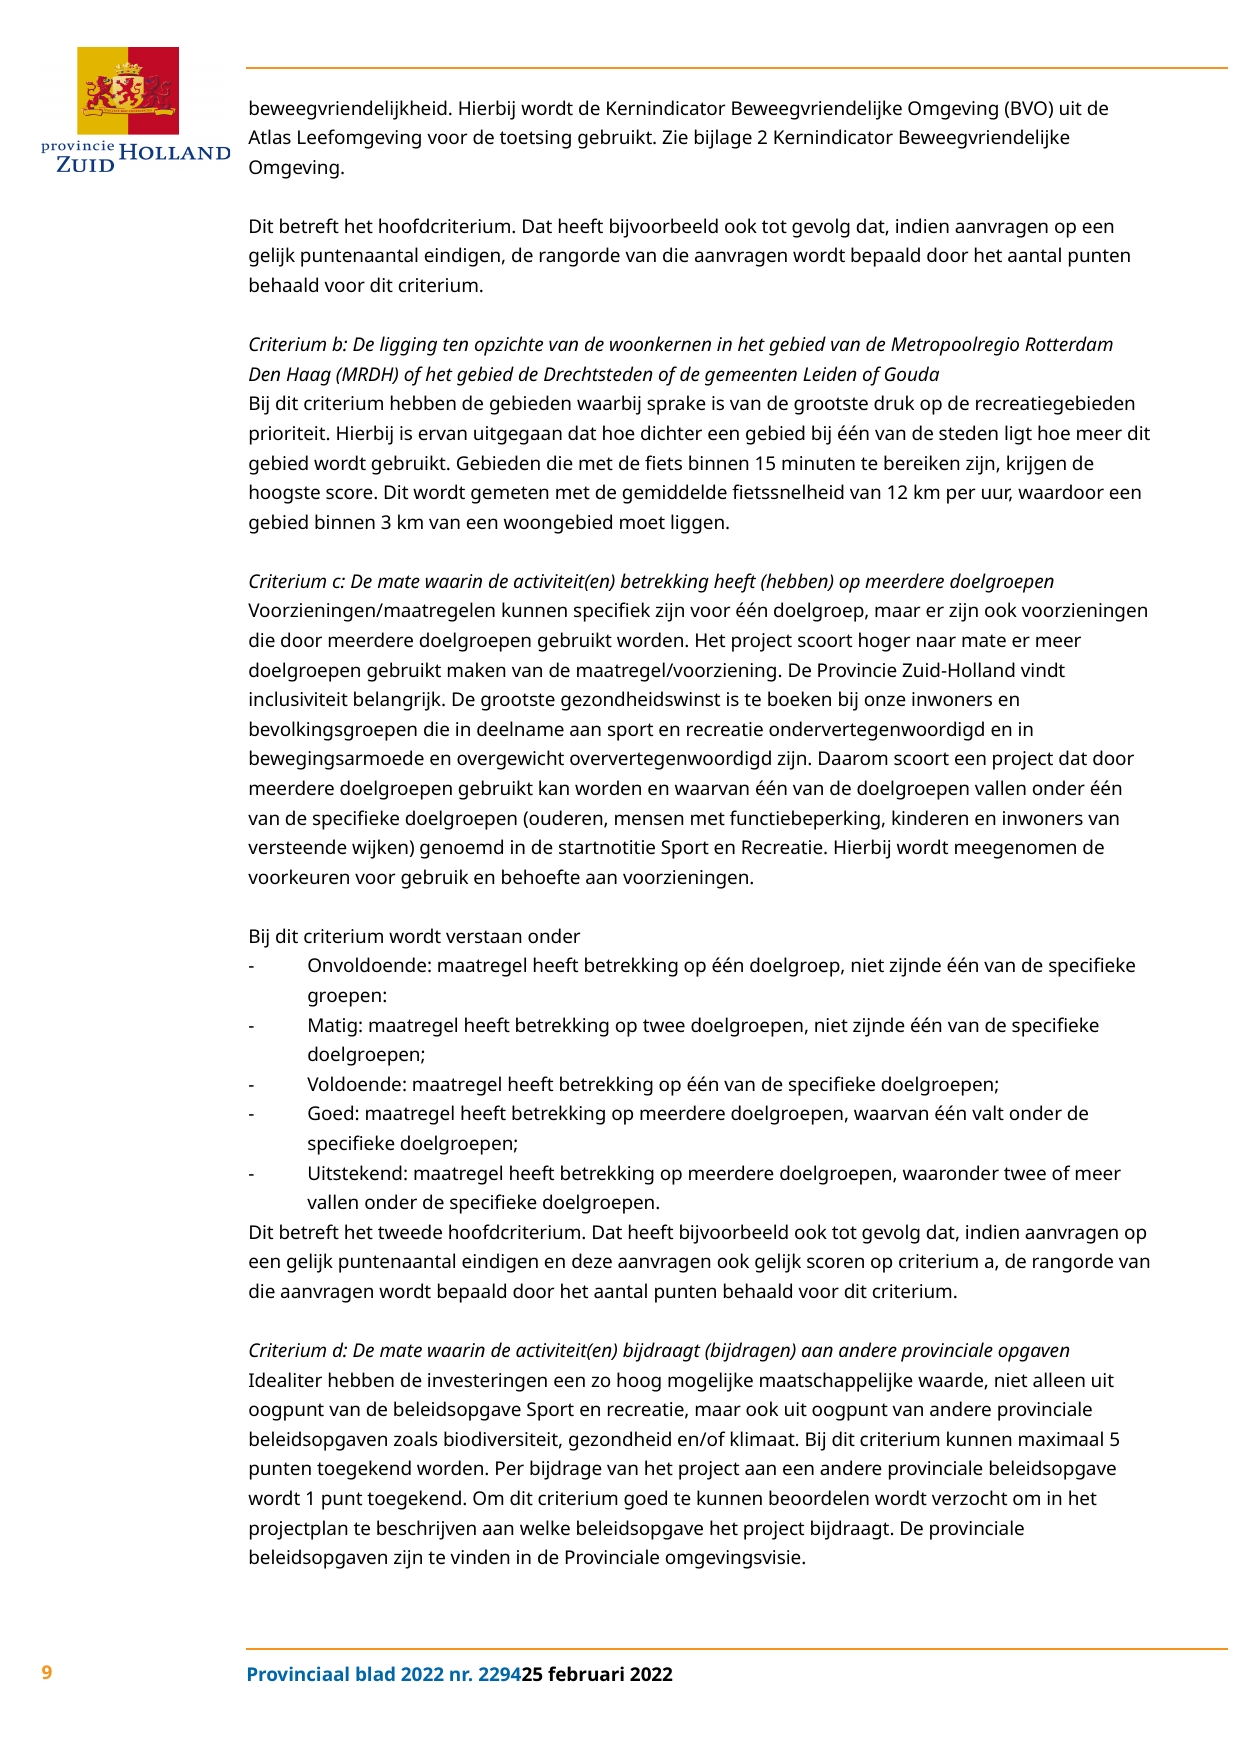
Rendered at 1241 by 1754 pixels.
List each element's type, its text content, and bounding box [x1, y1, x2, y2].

list Goed: maatregel heeft betrekking op meerdere doelgroepen, waarvan één valt onder de specifieke doelgroepen; [248, 1101, 1152, 1156]
list Matig: maatregel heeft betrekking op twee doelgroepen, niet zijnde één van de specifieke doelgroepen; [248, 1012, 1152, 1067]
list Voldoende: maatregel heeft betrekking op één van de specifieke doelgroepen; [248, 1071, 1152, 1097]
text Criterium c: De mate waarin de activiteit(en) betrekking heeft (hebben) op meerdere doelgroepen [248, 568, 1152, 594]
text Dit betreft het tweede hoofdcriterium. Dat heeft bijvoorbeeld ook tot gevolg dat, indien aanvragen op een gelijk puntenaantal eindigen en deze aanvragen ook gelijk scoren op criterium a, de rangorde van die aanvragen wordt bepaald door het aantal punten behaald voor dit criterium. [248, 1219, 1152, 1304]
text Idealiter hebben de investeringen een zo hoog mogelijke maatschappelijke waarde, niet alleen uit oogpunt van de beleidsopgave Sport en recreatie, maar ook uit oogpunt van andere provinciale beleidsopgaven zoals biodiversiteit, gezondheid en/of klimaat. Bij dit criterium kunnen maximaal 5 punten toegekend worden. Per bijdrage van het project aan een andere provinciale beleidsopgave wordt 1 punt toegekend. Om dit criterium goed te kunnen beoordelen wordt verzocht om in het projectplan te beschrijven aan welke beleidsopgave het project bijdraagt. De provinciale beleidsopgaven zijn te vinden in de Provinciale omgevingsvisie. [248, 1367, 1152, 1570]
text Criterium d: De mate waarin de activiteit(en) bijdraagt (bijdragen) aan andere provinciale opgaven [248, 1337, 1152, 1363]
text Criterium b: De ligging ten opzichte van de woonkernen in het gebied van de Metropoolregio Rotterdam Den Haag (MRDH) of het gebied de Drechtsteden of de gemeenten Leiden of Gouda [248, 331, 1152, 387]
text Dit betreft het hoofdcriterium. Dat heeft bijvoorbeeld ook tot gevolg dat, indien aanvragen op een gelijk puntenaantal eindigen, de rangorde van die aanvragen wordt bepaald door het aantal punten behaald voor dit criterium. [248, 213, 1152, 298]
text Bij dit criterium hebben de gebieden waarbij sprake is van de grootste druk op de recreatiegebieden prioriteit. Hierbij is ervan uitgegaan dat hoe dichter een gebied bij één van de steden ligt hoe meer dit gebied wordt gebruikt. Gebieden die met de fiets binnen 15 minuten te bereiken zijn, krijgen de hoogste score. Dit wordt gemeten met de gemiddelde fietssnelheid van 12 km per uur, waardoor een gebied binnen 3 km van een woongebied moet liggen. [248, 391, 1152, 535]
picture [41, 47, 231, 172]
list Uitstekend: maatregel heeft betrekking op meerdere doelgroepen, waaronder twee of meer vallen onder de specifieke doelgroepen. [248, 1160, 1152, 1215]
text Bij dit criterium wordt verstaan onder [248, 923, 1152, 949]
text beweegvriendelijkheid. Hierbij wordt de Kernindicator Beweegvriendelijke Omgeving (BVO) uit de Atlas Leefomgeving voor de toetsing gebruikt. Zie bijlage 2 Kernindicator Beweegvriendelijke Omgeving. [248, 95, 1152, 180]
text Voorzieningen/maatregelen kunnen specifiek zijn voor één doelgroep, maar er zijn ook voorzieningen die door meerdere doelgroepen gebruikt worden. Het project scoort hoger naar mate er meer doelgroepen gebruikt maken van de maatregel/voorziening. De Provincie Zuid-Holland vindt inclusiviteit belangrijk. De grootste gezondheidswinst is te boeken bij onze inwoners en bevolkingsgroepen die in deelname aan sport en recreatie ondervertegenwoordigd en in bewegingsarmoede en overgewicht oververtegenwoordigd zijn. Daarom scoort een project dat door meerdere doelgroepen gebruikt kan worden en waarvan één van de doelgroepen vallen onder één van de specifieke doelgroepen (ouderen, mensen met functiebeperking, kinderen en inwoners van versteende wijken) genoemd in de startnotitie Sport en Recreatie. Hierbij wordt meegenomen de voorkeuren voor gebruik en behoefte aan voorzieningen. [248, 598, 1152, 890]
list Onvoldoende: maatregel heeft betrekking op één doelgroep, niet zijnde één van de specifieke groepen: [248, 953, 1152, 1008]
